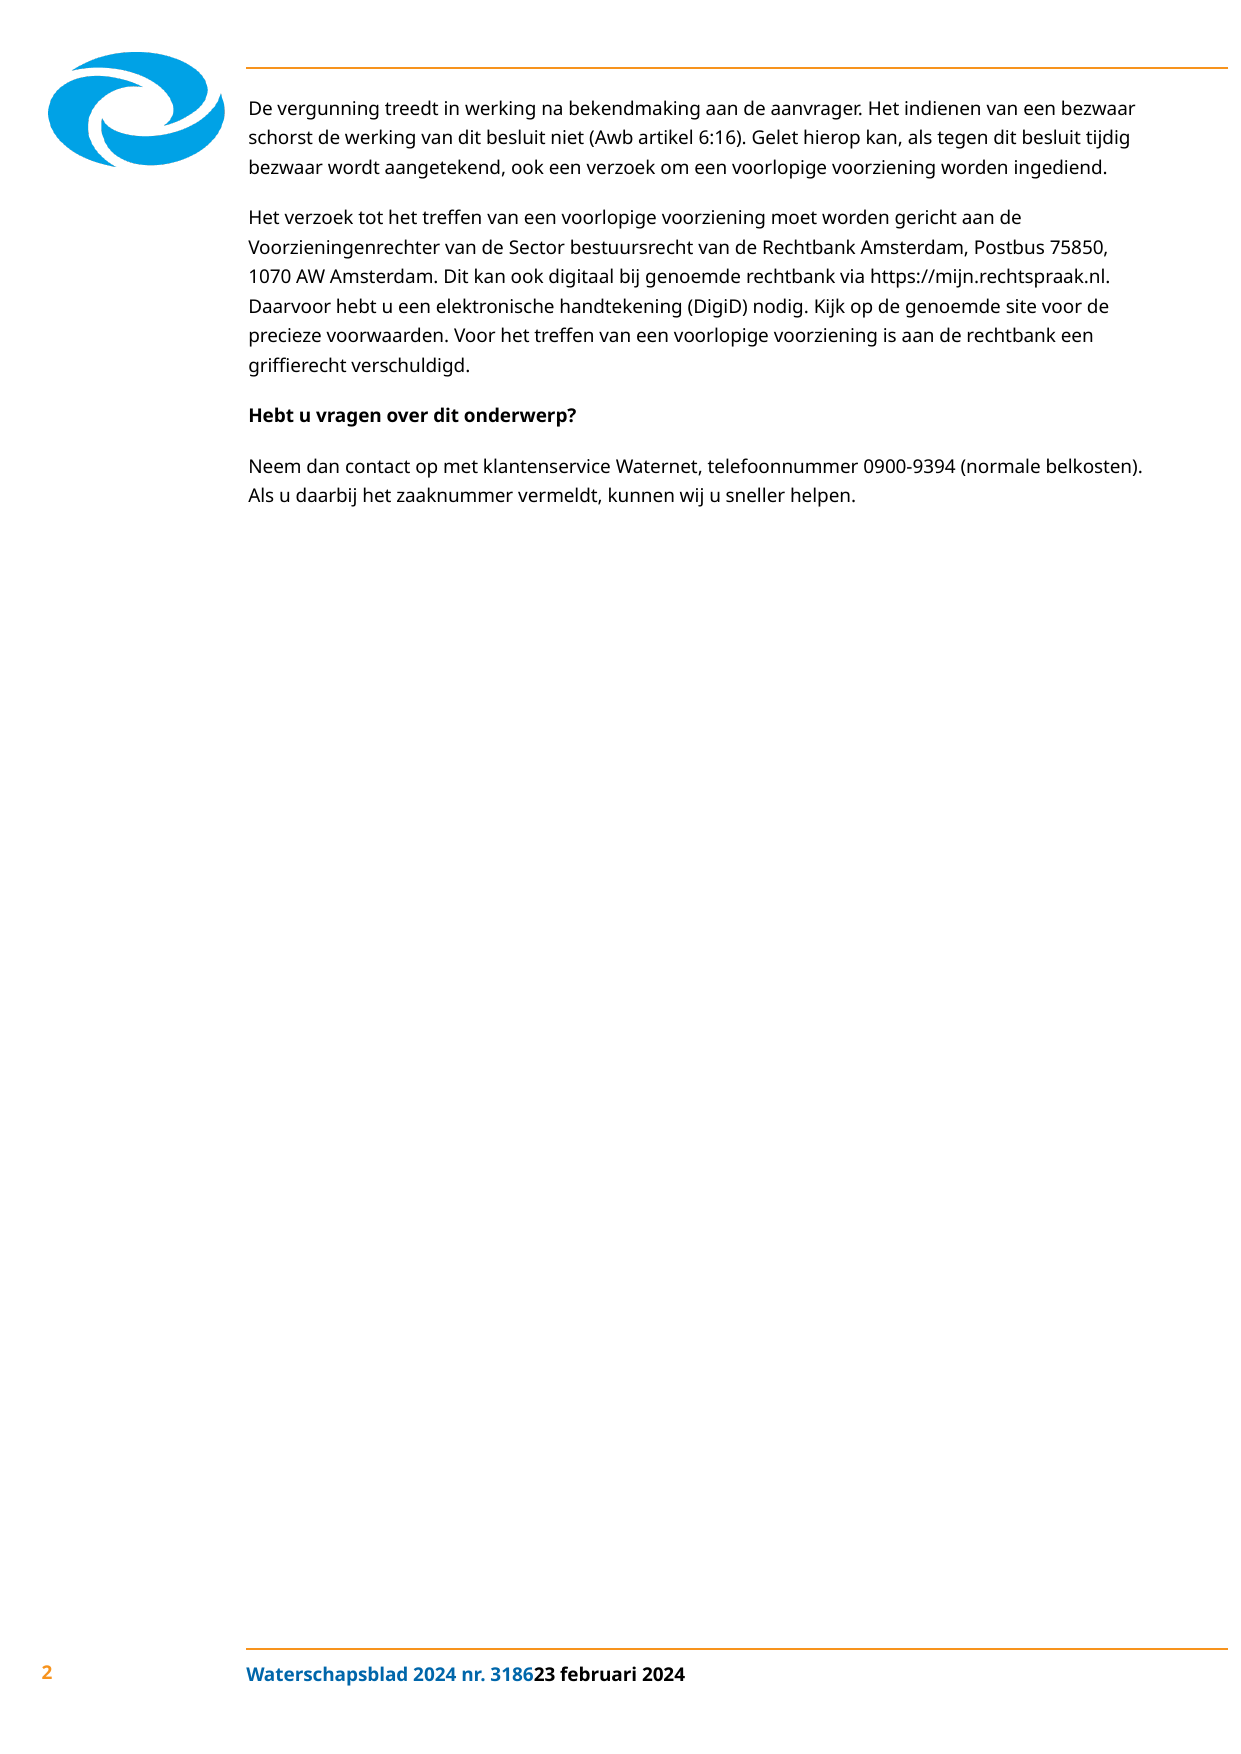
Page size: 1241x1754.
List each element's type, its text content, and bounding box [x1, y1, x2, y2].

text De vergunning treedt in werking na bekendmaking aan de aanvrager. Het indienen van een bezwaar schorst de werking van dit besluit niet (Awb artikel 6:16). Gelet hierop kan, als tegen dit besluit tijdig bezwaar wordt aangetekend, ook een verzoek om een voorlopige voorziening worden ingediend. [248, 95, 1152, 180]
text Het verzoek tot het treffen van een voorlopige voorziening moet worden gericht aan de Voorzieningenrechter van de Sector bestuursrecht van de Rechtbank Amsterdam, Postbus 75850, 1070 AW Amsterdam. Dit kan ook digitaal bij genoemde rechtbank via https://mijn.rechtspraak.nl. Daarvoor hebt u een elektronische handtekening (DigiD) nodig. Kijk op de genoemde site voor de precieze voorwaarden. Voor het treffen van een voorlopige voorziening is aan de rechtbank een griffierecht verschuldigd. [248, 204, 1152, 378]
text Hebt u vragen over dit onderwerp? [248, 403, 1152, 428]
text Neem dan contact op met klantenservice Waternet, telefoonnummer 0900-9394 (normale belkosten). Als u daarbij het zaaknummer vermeldt, kunnen wij u sneller helpen. [248, 453, 1152, 508]
picture [41, 47, 231, 172]
